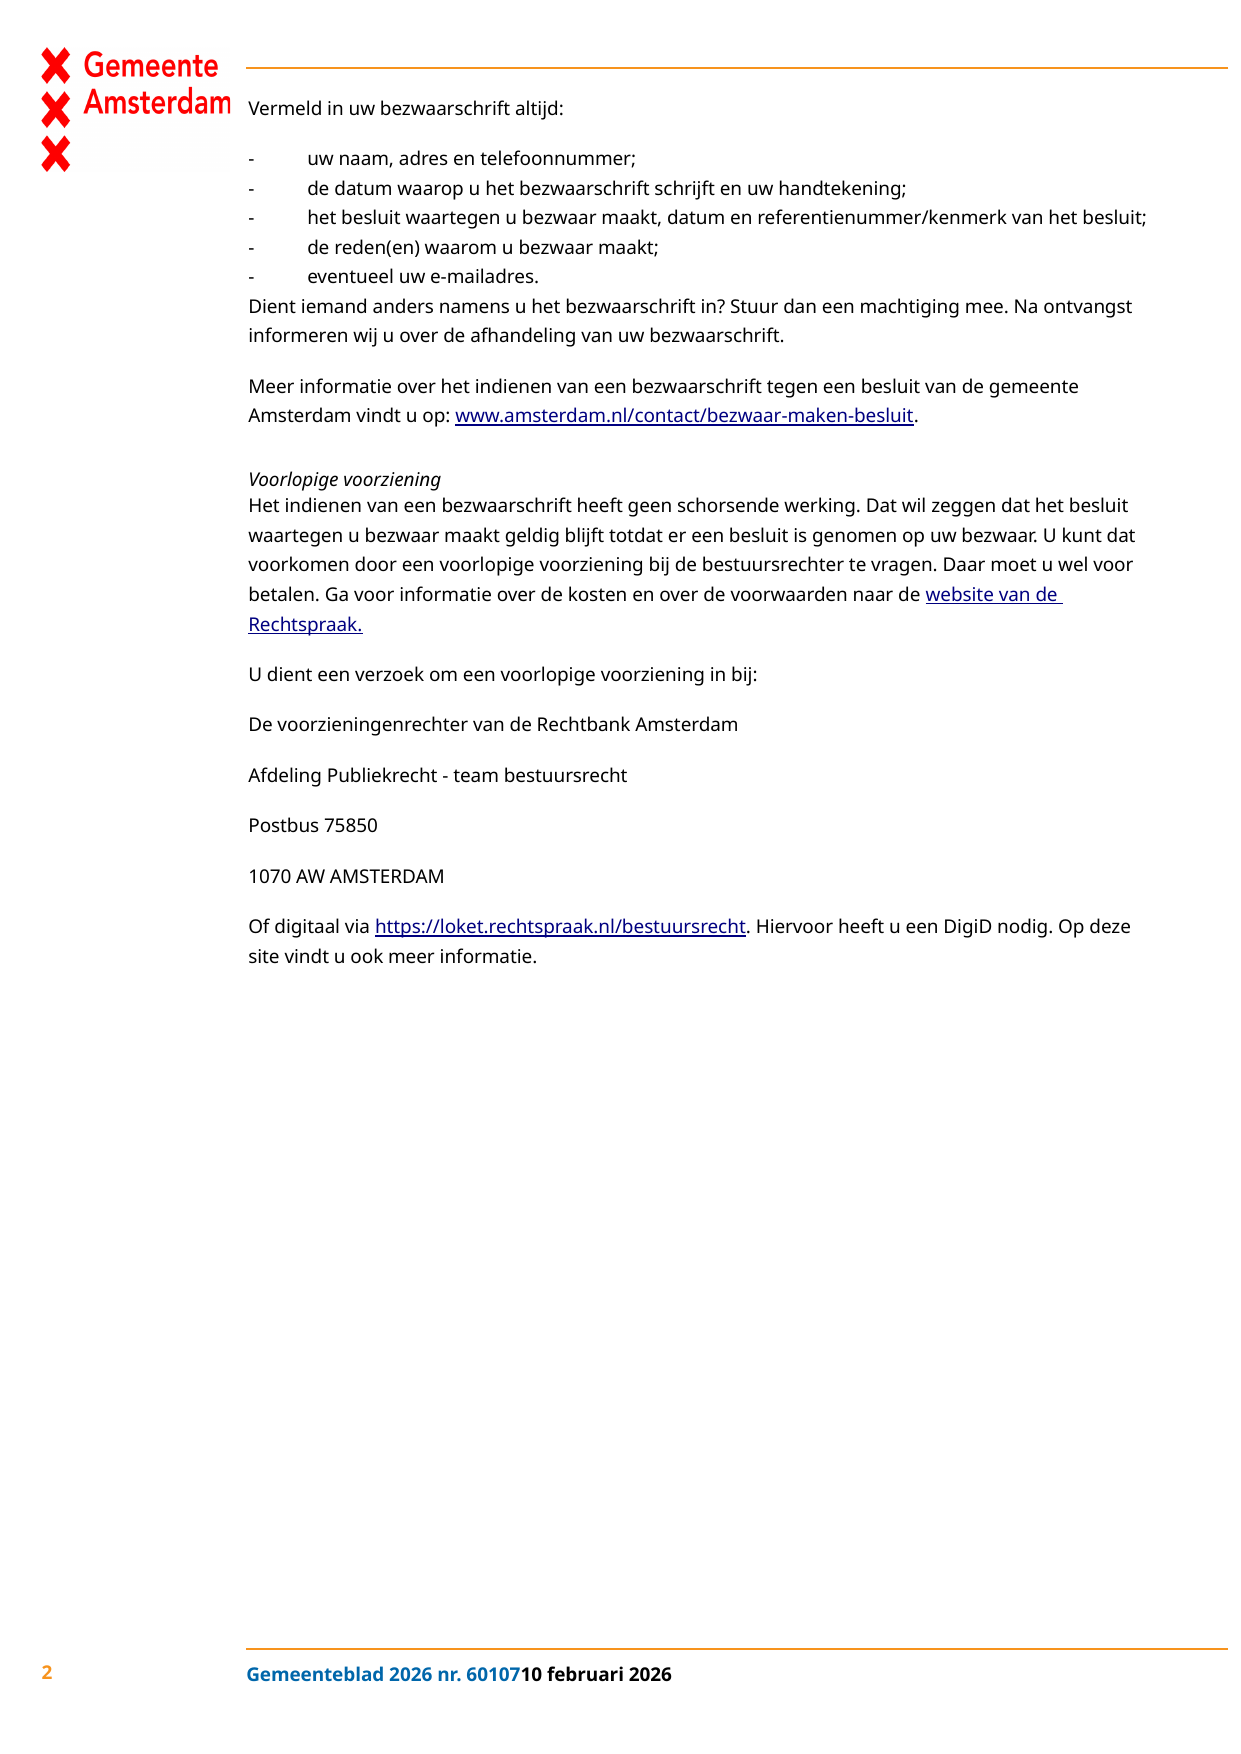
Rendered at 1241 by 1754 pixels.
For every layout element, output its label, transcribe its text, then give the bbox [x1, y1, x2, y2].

picture [41, 47, 231, 172]
text Voorlopige voorziening [248, 467, 1152, 492]
text Afdeling Publiekrecht - team bestuursrecht [248, 762, 1152, 788]
text Het indienen van een bezwaarschrift heeft geen schorsende werking. Dat wil zeggen dat het besluit waartegen u bezwaar maakt geldig blijft totdat er een besluit is genomen op uw bezwaar. U kunt dat voorkomen door een voorlopige voorziening bij de bestuursrechter te vragen. Daar moet u wel voor betalen. Ga voor informatie over de kosten en over de voorwaarden naar de website van de Rechtspraak. [248, 492, 1152, 636]
list uw naam, adres en telefoonnummer; [248, 145, 1152, 171]
text Dient iemand anders namens u het bezwaarschrift in? Stuur dan een machtiging mee. Na ontvangst informeren wij u over de afhandeling van uw bezwaarschrift. [248, 293, 1152, 348]
text Postbus 75850 [248, 812, 1152, 838]
text U dient een verzoek om een voorlopige voorziening in bij: [248, 661, 1152, 687]
list de datum waarop u het bezwaarschrift schrijft en uw handtekening; [248, 175, 1152, 201]
list de reden(en) waarom u bezwaar maakt; [248, 234, 1152, 260]
text Meer informatie over het indienen van een bezwaarschrift tegen een besluit van de gemeente Amsterdam vindt u op: www.amsterdam.nl/contact/bezwaar-maken-besluit. [248, 373, 1152, 428]
list eventueel uw e-mailadres. [248, 263, 1152, 289]
text Vermeld in uw bezwaarschrift altijd: [248, 95, 1152, 121]
text De voorzieningenrechter van de Rechtbank Amsterdam [248, 712, 1152, 737]
list het besluit waartegen u bezwaar maakt, datum en referentienummer/kenmerk van het besluit; [248, 204, 1152, 230]
text 1070 AW AMSTERDAM [248, 863, 1152, 888]
text Of digitaal via https://loket.rechtspraak.nl/bestuursrecht. Hiervoor heeft u een DigiD nodig. Op deze site vindt u ook meer informatie. [248, 913, 1152, 968]
